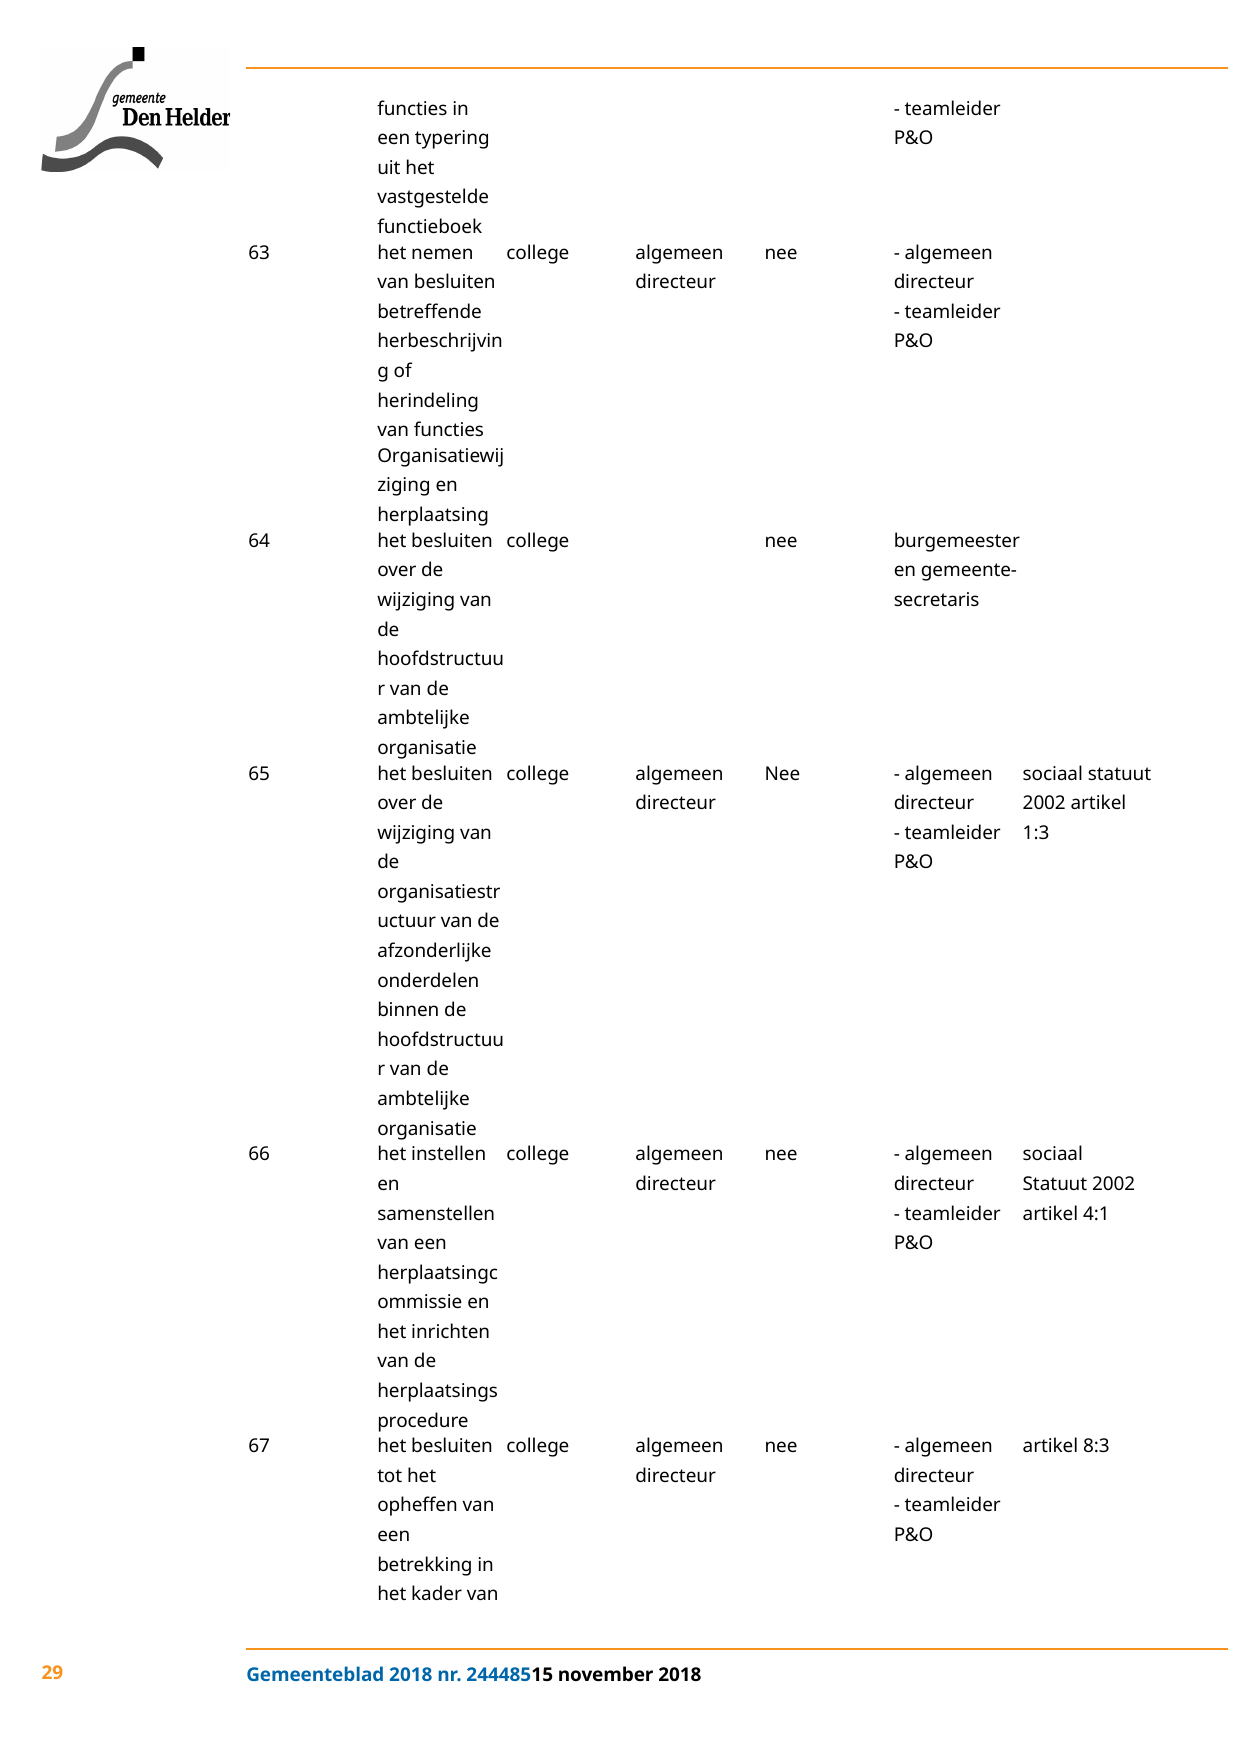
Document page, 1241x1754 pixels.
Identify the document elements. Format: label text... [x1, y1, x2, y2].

table_cell Nee [764, 760, 893, 1141]
table_cell - algemeen directeur - teamleider P&O [894, 239, 1022, 442]
table_cell Organisatiewijziging en herplaatsing [377, 442, 506, 527]
table_cell - algemeen directeur - teamleider P&O [894, 1433, 1022, 1606]
table_cell [1023, 239, 1152, 442]
table_cell [1023, 527, 1152, 760]
table_cell algemeen directeur [635, 760, 764, 1141]
table_cell [506, 95, 635, 239]
table_cell [248, 95, 377, 239]
table_cell college [506, 760, 635, 1141]
table_cell college [506, 1433, 635, 1606]
table_cell [506, 442, 635, 527]
table_cell het besluiten over de wijziging van de hoofdstructuur van de ambtelijke organisatie [377, 527, 506, 760]
table_cell nee [764, 1141, 893, 1432]
table_cell het besluiten over de wijziging van de organisatiestructuur van de afzonderlijke onderdelen binnen de hoofdstructuur van de ambtelijke organisatie [377, 760, 506, 1141]
table_cell [1023, 95, 1152, 239]
table_cell algemeen directeur [635, 239, 764, 442]
table_cell [635, 527, 764, 760]
table_cell 65 [248, 760, 377, 1141]
table_cell functies in een typering uit het vastgestelde functieboek [377, 95, 506, 239]
table_cell 66 [248, 1141, 377, 1432]
table_cell het instellen en samenstellen van een herplaatsingcommissie en het inrichten van de herplaatsingsprocedure [377, 1141, 506, 1432]
table_cell burgemeester en gemeente-secretaris [894, 527, 1022, 760]
table_cell 63 [248, 239, 377, 442]
table_cell college [506, 239, 635, 442]
table_cell college [506, 1141, 635, 1432]
table_cell college [506, 527, 635, 760]
table_cell nee [764, 527, 893, 760]
table_cell - algemeen directeur - teamleider P&O [894, 1141, 1022, 1432]
table_cell 67 [248, 1433, 377, 1606]
table_cell - teamleider P&O [894, 95, 1022, 239]
table_cell sociaal statuut 2002 artikel 1:3 [1023, 760, 1152, 1141]
table_cell [764, 442, 893, 527]
table_cell algemeen directeur [635, 1141, 764, 1432]
table_cell het nemen van besluiten betreffende herbeschrijving of herindeling van functies [377, 239, 506, 442]
picture [41, 47, 231, 172]
table_cell nee [764, 239, 893, 442]
table_cell [1023, 442, 1152, 527]
table_cell het besluiten tot het opheffen van een betrekking in het kader van [377, 1433, 506, 1606]
table_cell artikel 8:3 [1023, 1433, 1152, 1606]
table_cell 64 [248, 527, 377, 760]
table_cell algemeen directeur [635, 1433, 764, 1606]
table_cell [635, 442, 764, 527]
table_cell - algemeen directeur - teamleider P&O [894, 760, 1022, 1141]
table_cell nee [764, 1433, 893, 1606]
table_cell [635, 95, 764, 239]
table_cell sociaal Statuut 2002 artikel 4:1 [1023, 1141, 1152, 1432]
table_cell [894, 442, 1022, 527]
table_cell [764, 95, 893, 239]
table_cell [248, 442, 377, 527]
